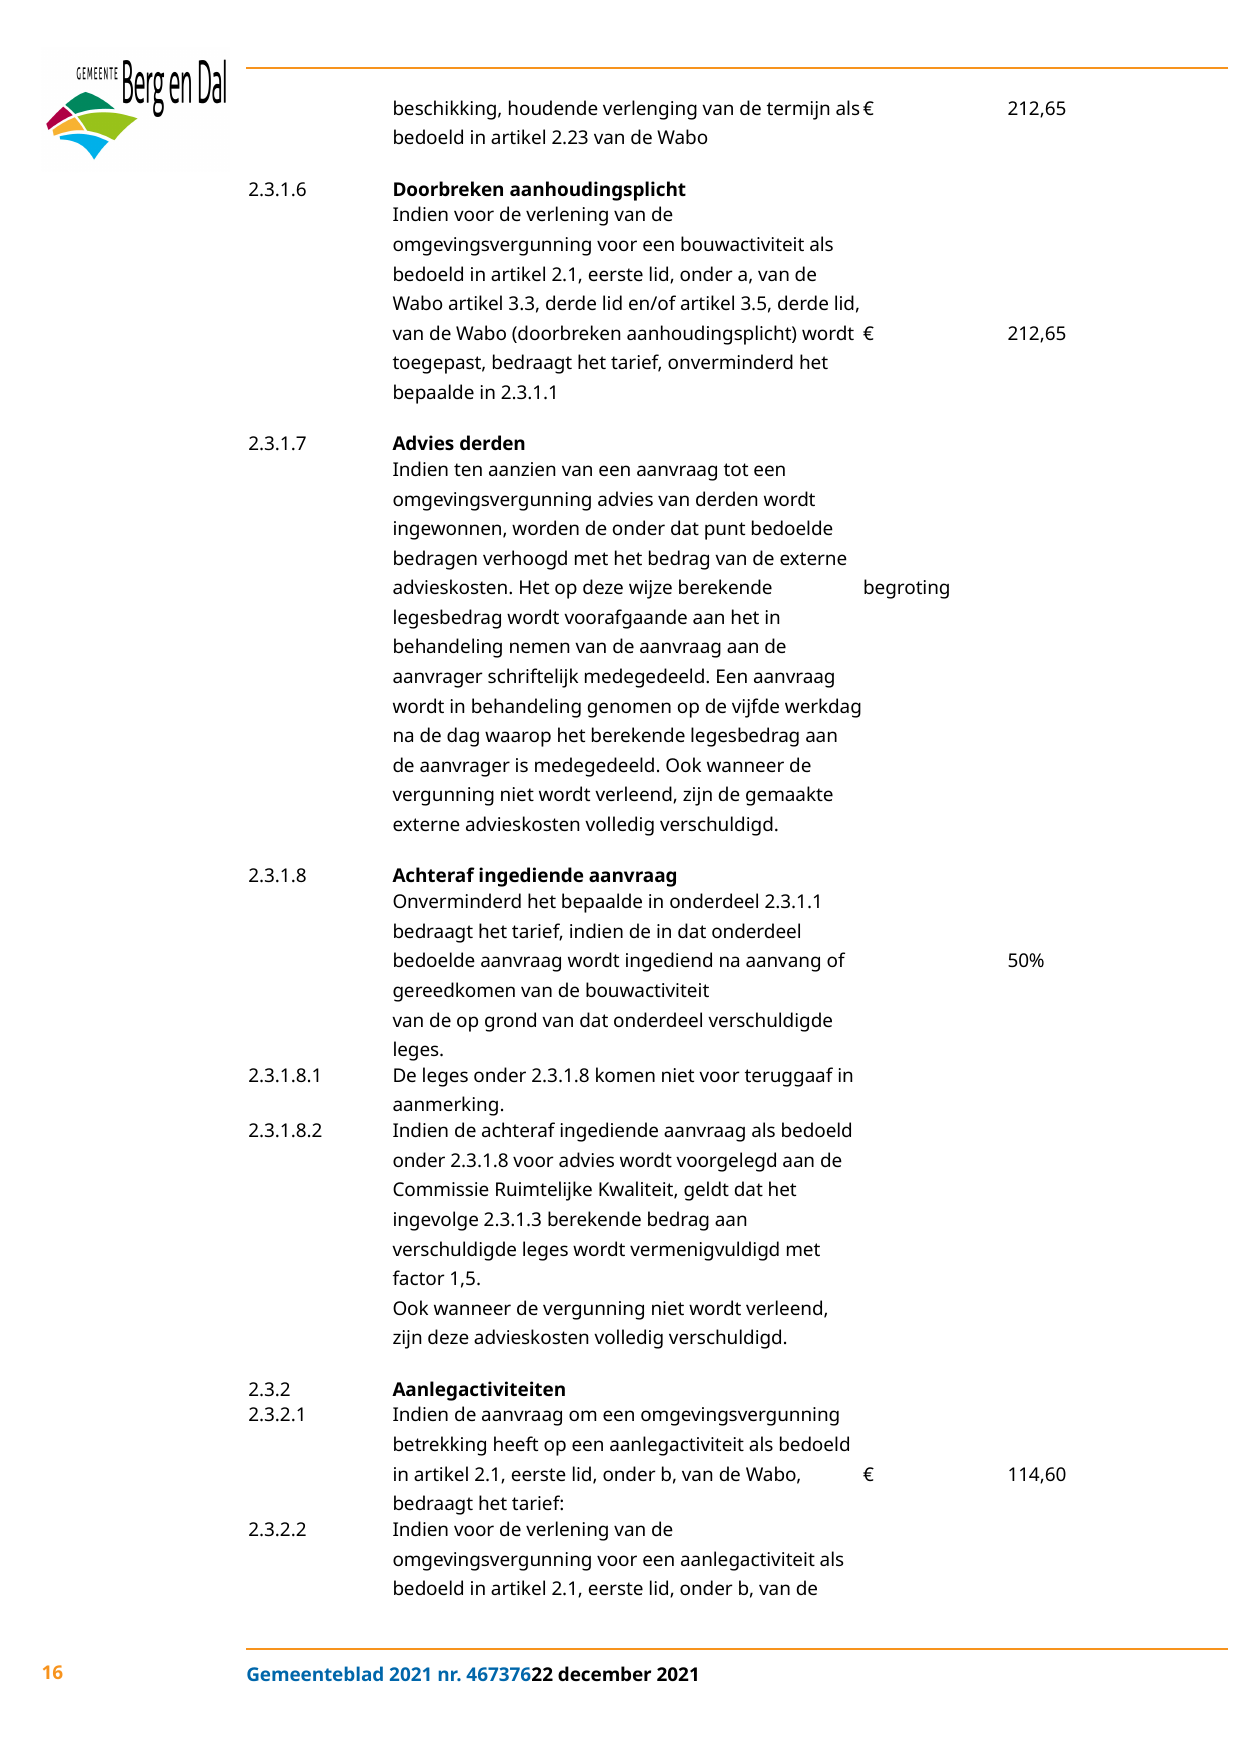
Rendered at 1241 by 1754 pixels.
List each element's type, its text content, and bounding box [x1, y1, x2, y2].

table_cell [863, 1516, 1007, 1601]
table_cell [248, 150, 392, 176]
table_cell beschikking, houdende verlenging van de termijn als bedoeld in artikel 2.23 van de Wabo [392, 95, 863, 150]
table_cell € [863, 202, 1007, 405]
table_cell Aanlegactiviteiten [392, 1376, 863, 1402]
table_cell 212,65 [1007, 95, 1152, 150]
table_cell 2.3.1.8 [248, 863, 392, 888]
table_cell Achteraf ingediende aanvraag [392, 863, 863, 888]
table_cell [392, 1350, 863, 1376]
table_cell 2.3.2 [248, 1376, 392, 1402]
table_cell [1007, 1118, 1152, 1350]
table_cell 212,65 [1007, 202, 1152, 405]
table_cell [863, 1350, 1007, 1376]
table_cell [1007, 1516, 1152, 1601]
table_cell 2.3.2.2 [248, 1516, 392, 1601]
table_cell [863, 1376, 1007, 1402]
table_cell 50% [1007, 889, 1152, 1062]
table_cell 2.3.1.6 [248, 176, 392, 202]
table_cell [1007, 1062, 1152, 1117]
table_cell 2.3.2.1 [248, 1402, 392, 1516]
table_cell [1007, 863, 1152, 888]
table_cell De leges onder 2.3.1.8 komen niet voor teruggaaf in aanmerking. [392, 1062, 863, 1117]
table_cell 2.3.1.7 [248, 431, 392, 456]
table_cell [863, 405, 1007, 431]
table_cell € [863, 95, 1007, 150]
table_cell [863, 150, 1007, 176]
table_cell [248, 405, 392, 431]
table_cell Advies derden [392, 431, 863, 456]
picture [41, 47, 231, 172]
table_cell [248, 1350, 392, 1376]
table_cell [392, 150, 863, 176]
table_cell [863, 1118, 1007, 1350]
table_cell Indien de achteraf ingediende aanvraag als bedoeld onder 2.3.1.8 voor advies wordt voorgelegd aan de Commissie Ruimtelijke Kwaliteit, geldt dat het ingevolge 2.3.1.3 berekende bedrag aan verschuldigde leges wordt vermenigvuldigd met factor 1,5. Ook wanneer de vergunning niet wordt verleend, zijn deze advieskosten volledig verschuldigd. [392, 1118, 863, 1350]
table_cell [248, 202, 392, 405]
table_cell [248, 837, 392, 863]
table_cell [863, 863, 1007, 888]
table_cell [863, 176, 1007, 202]
table_cell [863, 837, 1007, 863]
table_cell [392, 405, 863, 431]
table_cell € [863, 1402, 1007, 1516]
table_cell begroting [863, 456, 1152, 837]
table_cell [1007, 1350, 1152, 1376]
table_cell 114,60 [1007, 1402, 1152, 1516]
table_cell 2.3.1.8.2 [248, 1118, 392, 1350]
table_cell [1007, 1376, 1152, 1402]
table_cell [248, 456, 392, 837]
table_cell [248, 889, 392, 1062]
table_cell [863, 431, 1007, 456]
table_cell Doorbreken aanhoudingsplicht [392, 176, 863, 202]
table_cell Onverminderd het bepaalde in onderdeel 2.3.1.1 bedraagt het tarief, indien de in dat onderdeel bedoelde aanvraag wordt ingediend na aanvang of gereedkomen van de bouwactiviteit van de op grond van dat onderdeel verschuldigde leges. [392, 889, 863, 1062]
table_cell Indien voor de verlening van de omgevingsvergunning voor een aanlegactiviteit als bedoeld in artikel 2.1, eerste lid, onder b, van de [392, 1516, 863, 1601]
table_cell [1007, 150, 1152, 176]
table_cell [1007, 431, 1152, 456]
table_cell [248, 95, 392, 150]
table_cell Indien voor de verlening van de omgevingsvergunning voor een bouwactiviteit als bedoeld in artikel 2.1, eerste lid, onder a, van de Wabo artikel 3.3, derde lid en/of artikel 3.5, derde lid, van de Wabo (doorbreken aanhoudingsplicht) wordt toegepast, bedraagt het tarief, onverminderd het bepaalde in 2.3.1.1 [392, 202, 863, 405]
table_cell Indien de aanvraag om een omgevingsvergunning betrekking heeft op een aanlegactiviteit als bedoeld in artikel 2.1, eerste lid, onder b, van de Wabo, bedraagt het tarief: [392, 1402, 863, 1516]
table_cell [1007, 405, 1152, 431]
table_cell [863, 1062, 1007, 1117]
table_cell 2.3.1.8.1 [248, 1062, 392, 1117]
table_cell [392, 837, 863, 863]
table_cell [1007, 176, 1152, 202]
table_cell [1007, 837, 1152, 863]
table_cell Indien ten aanzien van een aanvraag tot een omgevingsvergunning advies van derden wordt ingewonnen, worden de onder dat punt bedoelde bedragen verhoogd met het bedrag van de externe advieskosten. Het op deze wijze berekende legesbedrag wordt voorafgaande aan het in behandeling nemen van de aanvraag aan de aanvrager schriftelijk medegedeeld. Een aanvraag wordt in behandeling genomen op de vijfde werkdag na de dag waarop het berekende legesbedrag aan de aanvrager is medegedeeld. Ook wanneer de vergunning niet wordt verleend, zijn de gemaakte externe advieskosten volledig verschuldigd. [392, 456, 863, 837]
table_cell [863, 889, 1007, 1062]
